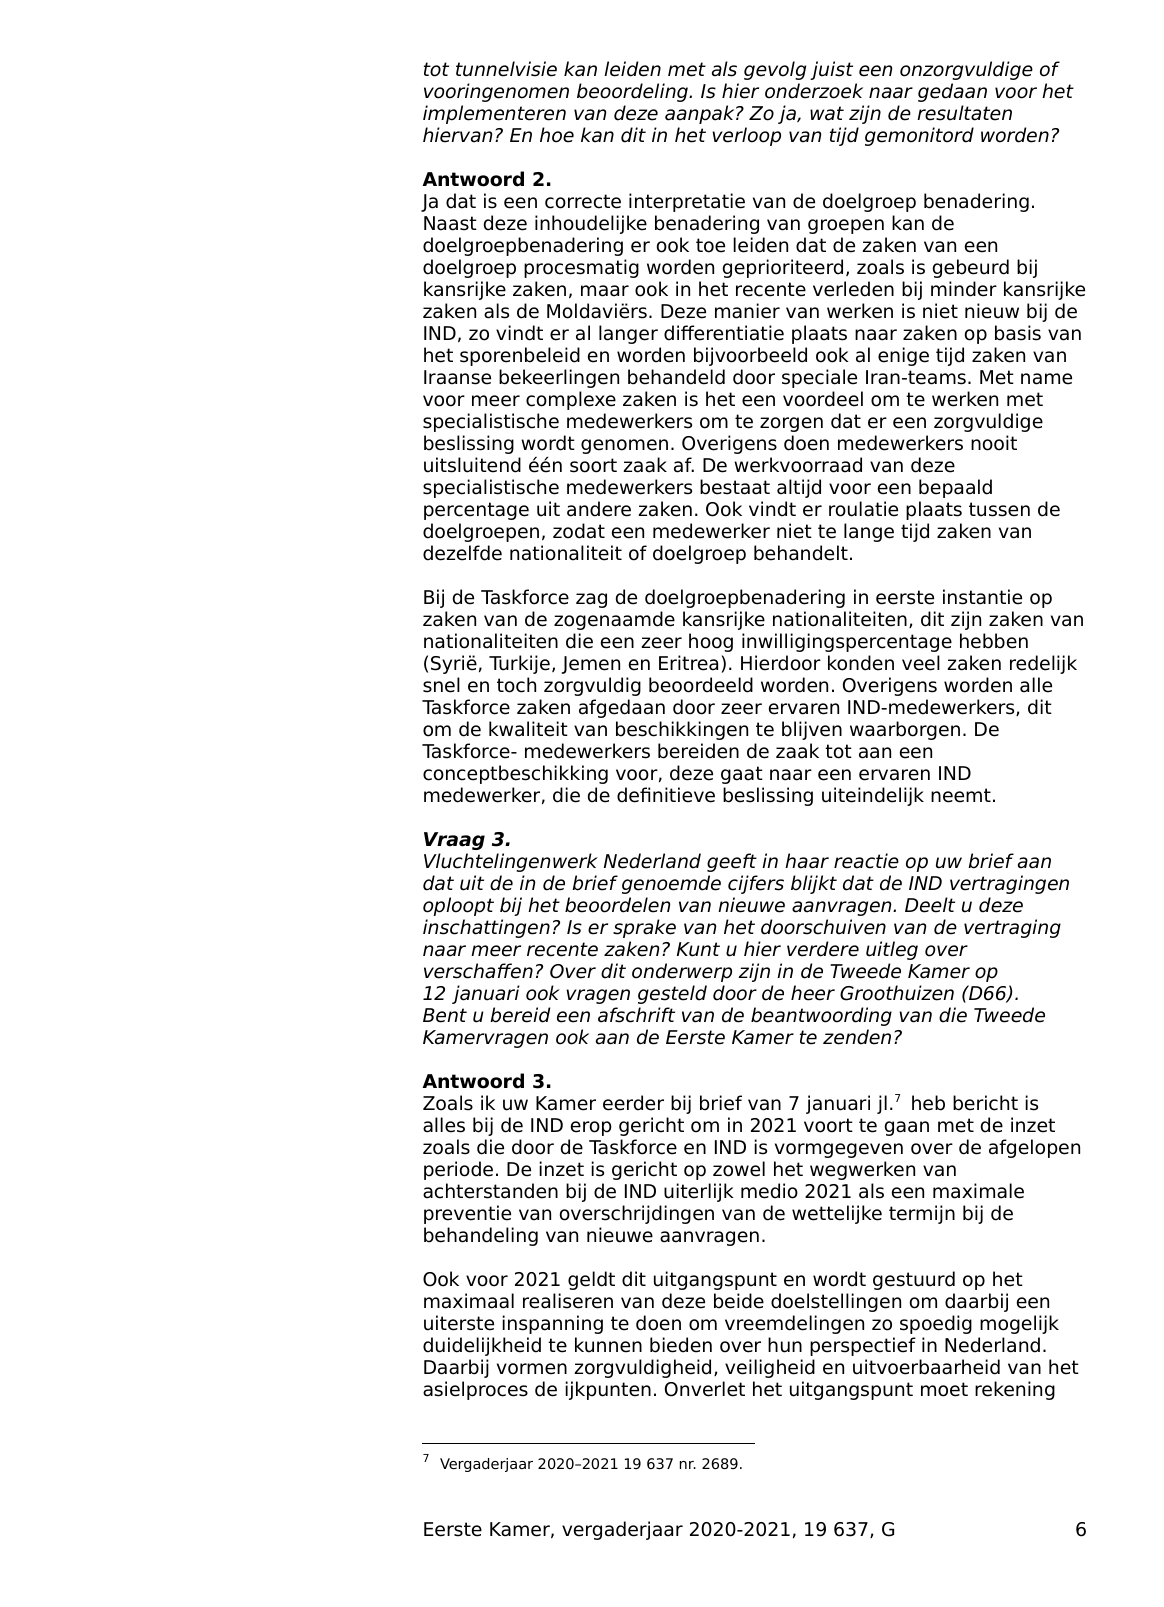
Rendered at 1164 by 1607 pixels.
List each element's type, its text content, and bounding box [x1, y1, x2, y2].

text Zoals ik uw Kamer eerder bij brief van 7 januari jl. heb bericht is alles bij de IND erop gericht om in 2021 voort te gaan met de inzet zoals die door de Taskforce en IND is vormgegeven over de afgelopen periode. De inzet is gericht op zowel het wegwerken van achterstanden bij de IND uiterlijk medio 2021 als een maximale preventie van overschrijdingen van de wettelijke termijn bij de behandeling van nieuwe aanvragen. [422, 1093, 1087, 1247]
text Ja dat is een correcte interpretatie van de doelgroep benadering. Naast deze inhoudelijke benadering van groepen kan de doelgroepbenadering er ook toe leiden dat de zaken van een doelgroep procesmatig worden geprioriteerd, zoals is gebeurd bij kansrijke zaken, maar ook in het recente verleden bij minder kansrijke zaken als de Moldaviërs. Deze manier van werken is niet nieuw bij de IND, zo vindt er al langer differentiatie plaats naar zaken op basis van het sporenbeleid en worden bijvoorbeeld ook al enige tijd zaken van Iraanse bekeerlingen behandeld door speciale Iran-teams. Met name voor meer complexe zaken is het een voordeel om te werken met specialistische medewerkers om te zorgen dat er een zorgvuldige beslissing wordt genomen. Overigens doen medewerkers nooit uitsluitend één soort zaak af. De werkvoorraad van deze specialistische medewerkers bestaat altijd voor een bepaald percentage uit andere zaken. Ook vindt er roulatie plaats tussen de doelgroepen, zodat een medewerker niet te lange tijd zaken van dezelfde nationaliteit of doelgroep behandelt. [422, 191, 1087, 565]
text Bij de Taskforce zag de doelgroepbenadering in eerste instantie op zaken van de zogenaamde kansrijke nationaliteiten, dit zijn zaken van nationaliteiten die een zeer hoog inwilligingspercentage hebben (Syrië, Turkije, Jemen en Eritrea). Hierdoor konden veel zaken redelijk snel en toch zorgvuldig beoordeeld worden. Overigens worden alle Taskforce zaken afgedaan door zeer ervaren IND-medewerkers, dit om de kwaliteit van beschikkingen te blijven waarborgen. De Taskforce- medewerkers bereiden de zaak tot aan een conceptbeschikking voor, deze gaat naar een ervaren IND medewerker, die de definitieve beslissing uiteindelijk neemt. [422, 587, 1087, 807]
text tot tunnelvisie kan leiden met als gevolg juist een onzorgvuldige of vooringenomen beoordeling. Is hier onderzoek naar gedaan voor het implementeren van deze aanpak? Zo ja, wat zijn de resultaten hiervan? En hoe kan dit in het verloop van tijd gemonitord worden? [422, 59, 1087, 147]
text Vergaderjaar 2020–2021 19 637 nr. 2689. [422, 1452, 1087, 1474]
text Ook voor 2021 geldt dit uitgangspunt en wordt gestuurd op het maximaal realiseren van deze beide doelstellingen om daarbij een uiterste inspanning te doen om vreemdelingen zo spoedig mogelijk duidelijkheid te kunnen bieden over hun perspectief in Nederland. Daarbij vormen zorgvuldigheid, veiligheid en uitvoerbaarheid van het asielproces de ijkpunten. Onverlet het uitgangspunt moet rekening [422, 1269, 1087, 1401]
text Vraag 3. [422, 829, 1087, 851]
text Bent u bereid een afschrift van de beantwoording van die Tweede Kamervragen ook aan de Eerste Kamer te zenden? [422, 1005, 1087, 1049]
text Vluchtelingenwerk Nederland geeft in haar reactie op uw brief aan dat uit de in de brief genoemde cijfers blijkt dat de IND vertragingen oploopt bij het beoordelen van nieuwe aanvragen. Deelt u deze inschattingen? Is er sprake van het doorschuiven van de vertraging naar meer recente zaken? Kunt u hier verdere uitleg over verschaffen? Over dit onderwerp zijn in de Tweede Kamer op 12 januari ook vragen gesteld door de heer Groothuizen (D66). [422, 851, 1087, 1005]
text Antwoord 3. [422, 1071, 1087, 1093]
text Antwoord 2. [422, 169, 1087, 191]
